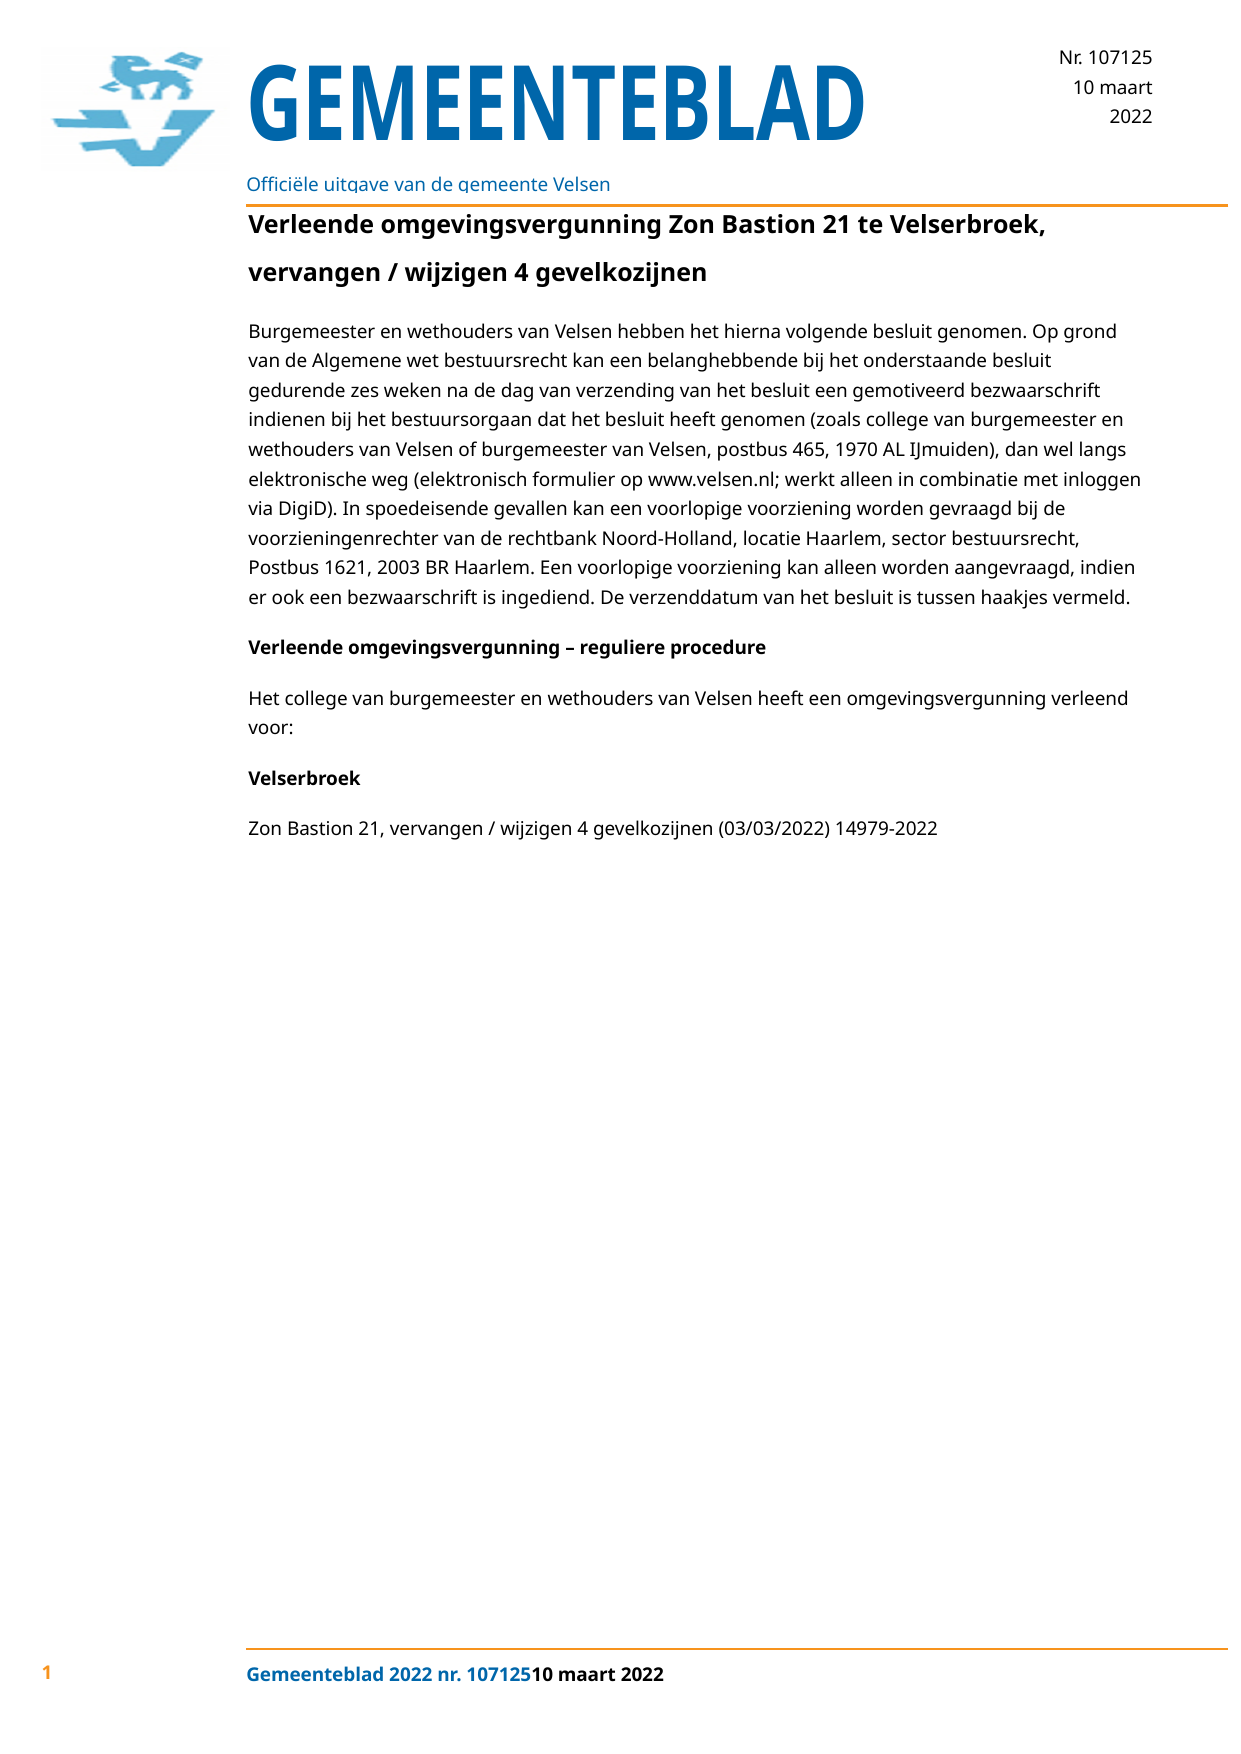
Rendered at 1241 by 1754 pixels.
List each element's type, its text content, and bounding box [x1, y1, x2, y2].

picture [41, 47, 231, 172]
text Zon Bastion 21, vervangen / wijzigen 4 gevelkozijnen (03/03/2022) 14979-2022 [248, 815, 1152, 841]
text Burgemeester en wethouders van Velsen hebben het hierna volgende besluit genomen. Op grond van de Algemene wet bestuursrecht kan een belanghebbende bij het onderstaande besluit gedurende zes weken na de dag van verzending van het besluit een gemotiveerd bezwaarschrift indienen bij het bestuursorgaan dat het besluit heeft genomen (zoals college van burgemeester en wethouders van Velsen of burgemeester van Velsen, postbus 465, 1970 AL IJmuiden), dan wel langs elektronische weg (elektronisch formulier op www.velsen.nl; werkt alleen in combinatie met inloggen via DigiD). In spoedeisende gevallen kan een voorlopige voorziening worden gevraagd bij de voorzieningenrechter van de rechtbank Noord-Holland, locatie Haarlem, sector bestuursrecht, Postbus 1621, 2003 BR Haarlem. Een voorlopige voorziening kan alleen worden aangevraagd, indien er ook een bezwaarschrift is ingediend. De verzenddatum van het besluit is tussen haakjes vermeld. [248, 318, 1152, 610]
text Velserbroek [248, 765, 1152, 791]
text Verleende omgevingsvergunning Zon Bastion 21 te Velserbroek, vervangen / wijzigen 4 gevelkozijnen [248, 207, 1152, 288]
text Verleende omgevingsvergunning – reguliere procedure [248, 634, 1152, 660]
text Het college van burgemeester en wethouders van Velsen heeft een omgevingsvergunning verleend voor: [248, 685, 1152, 740]
